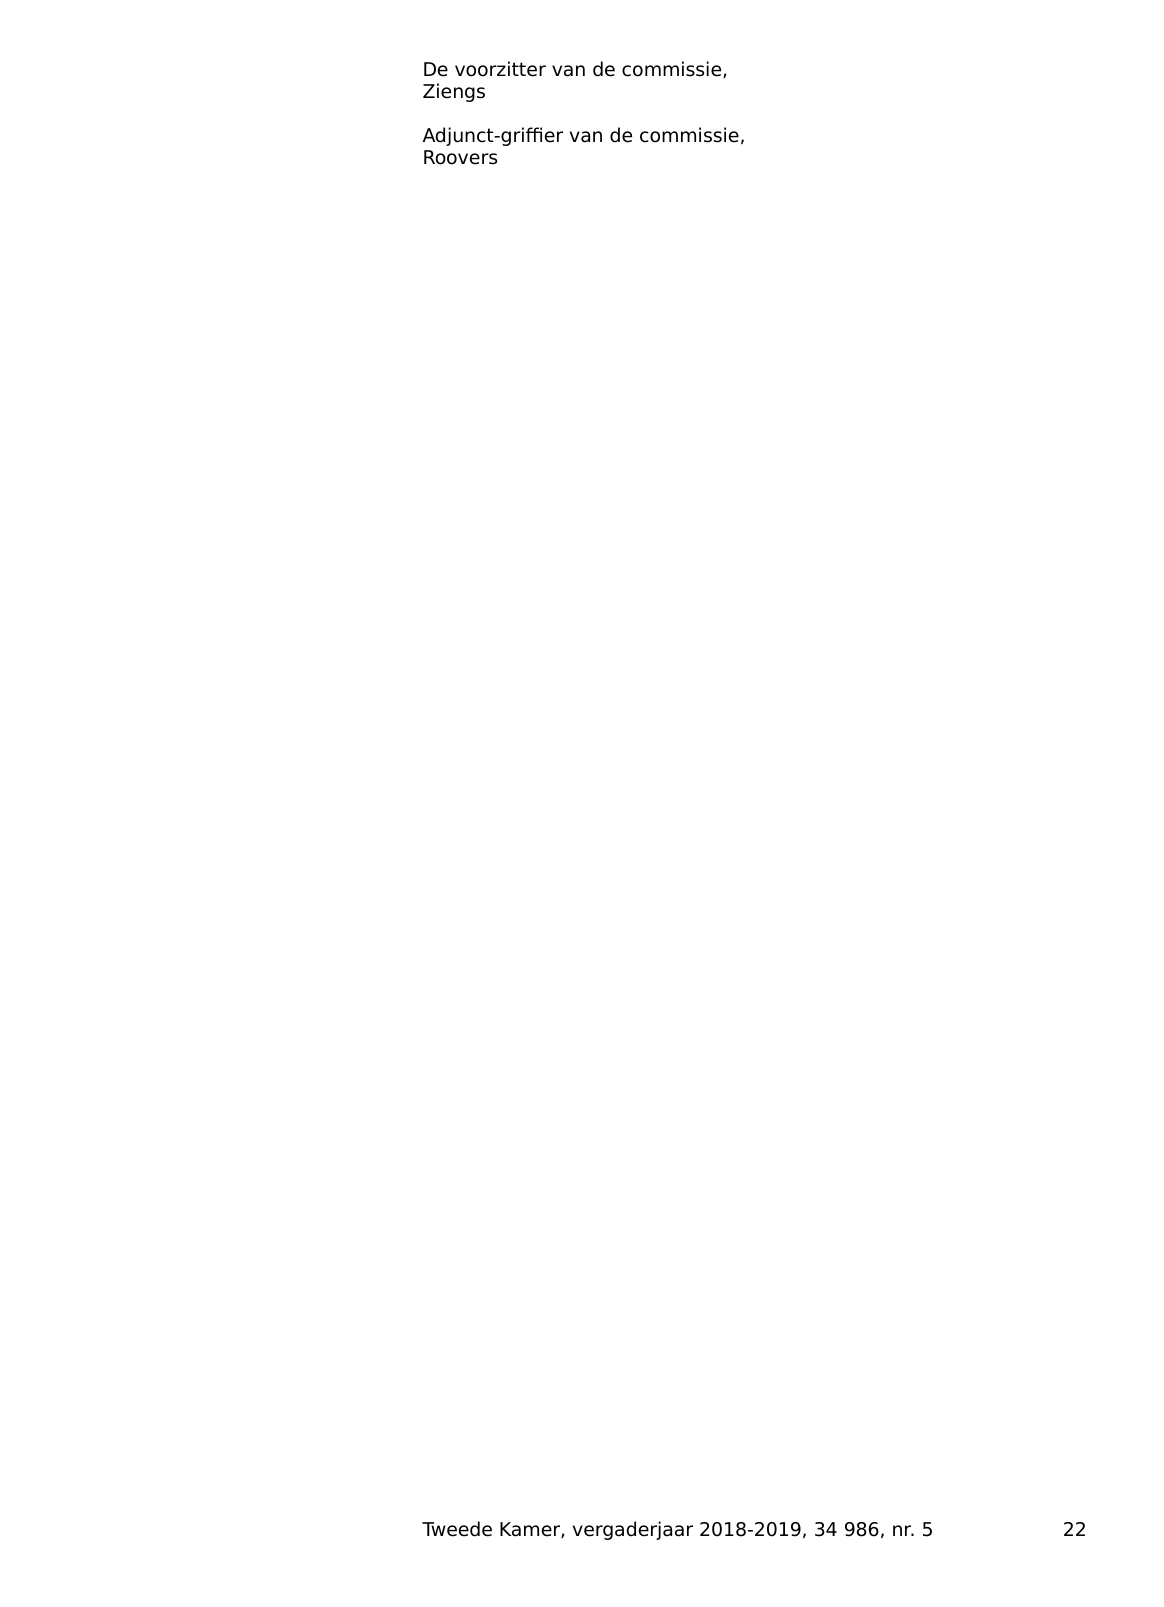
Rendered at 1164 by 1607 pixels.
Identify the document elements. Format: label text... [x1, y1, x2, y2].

text Adjunct-griffier van de commissie, Roovers [422, 125, 1087, 169]
text De voorzitter van de commissie, Ziengs [422, 59, 1087, 103]
